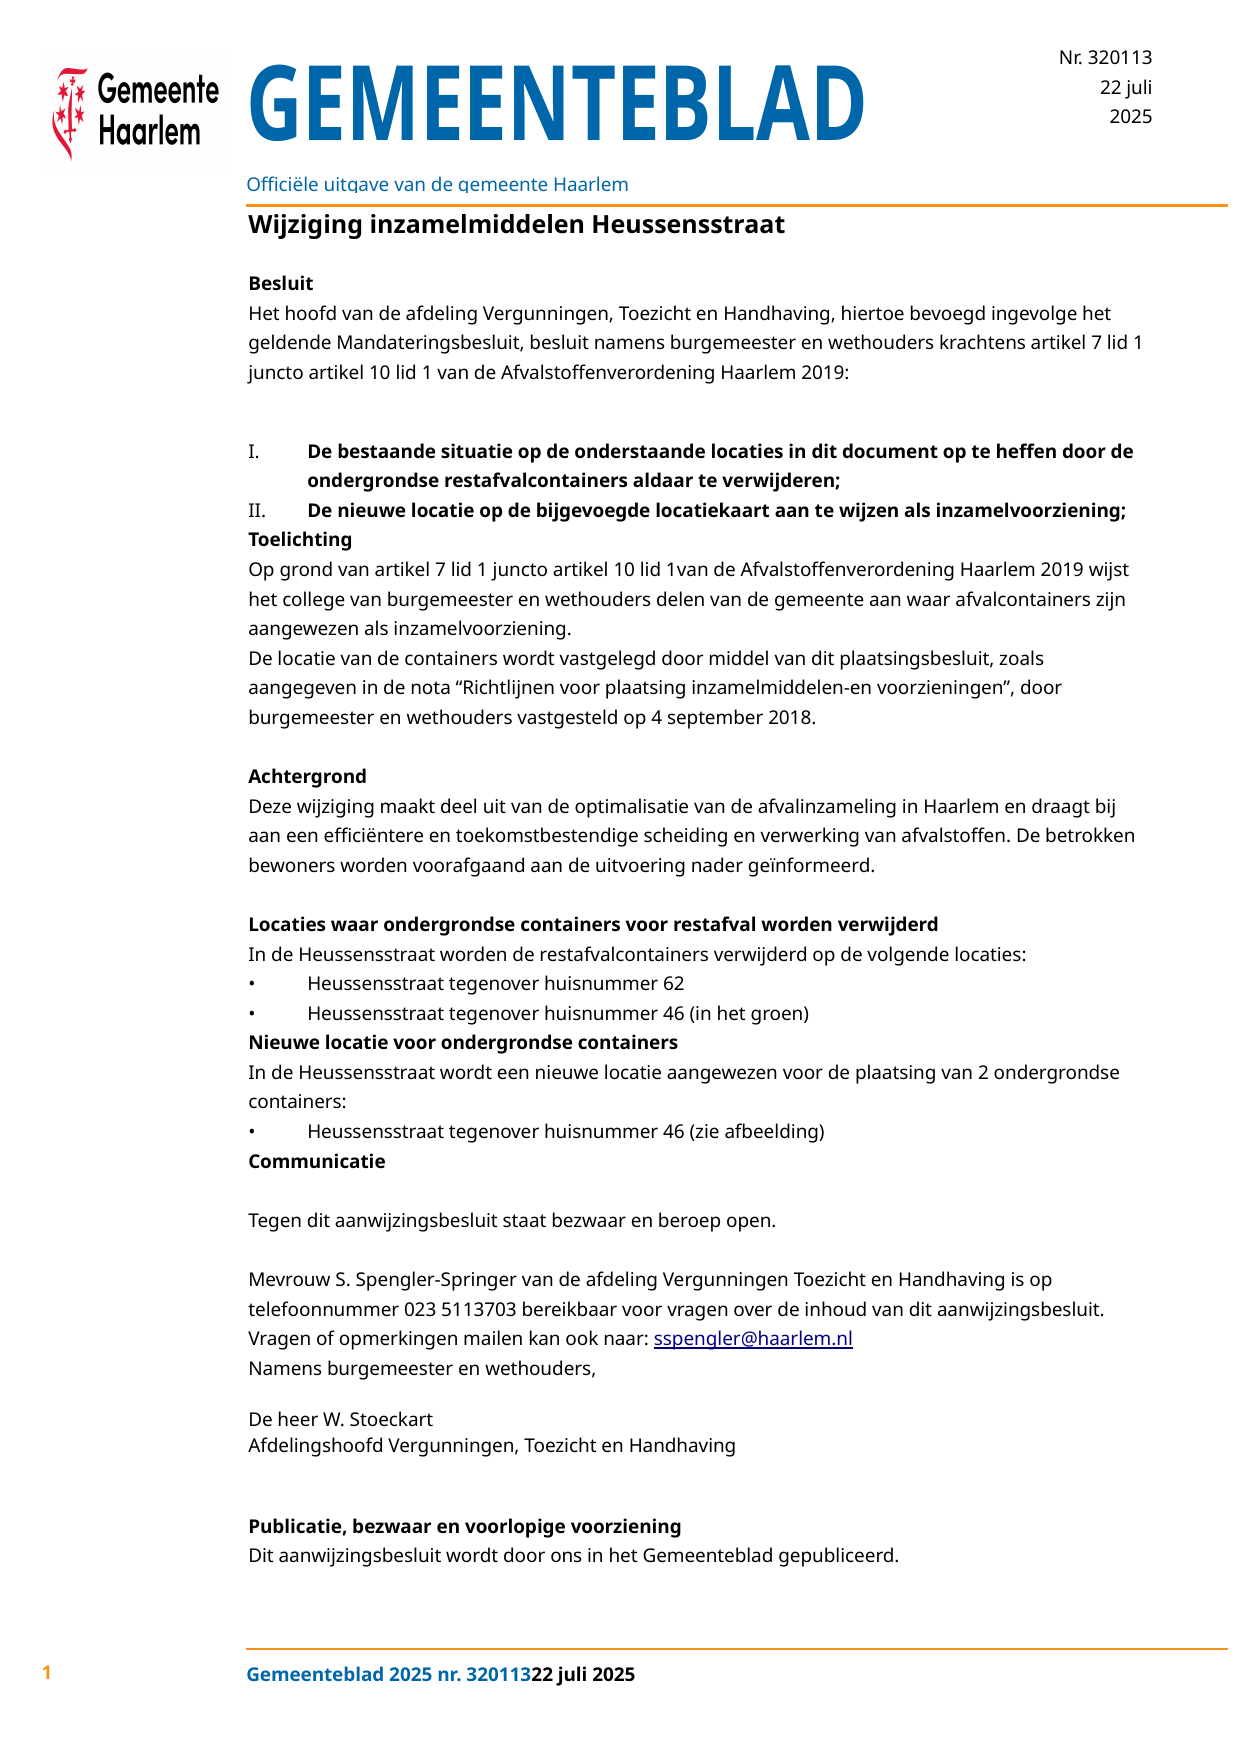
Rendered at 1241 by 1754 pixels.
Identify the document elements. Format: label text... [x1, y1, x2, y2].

text Deze wijziging maakt deel uit van de optimalisatie van de afvalinzameling in Haarlem en draagt bij aan een efficiëntere en toekomstbestendige scheiding en verwerking van afvalstoffen. De betrokken bewoners worden voorafgaand aan de uitvoering nader geïnformeerd. [248, 793, 1152, 878]
text Achtergrond [248, 763, 1152, 789]
list De bestaande situatie op de onderstaande locaties in dit document op te heffen door de ondergrondse restafvalcontainers aldaar te verwijderen; [248, 438, 1152, 493]
text De heer W. Stoeckart [248, 1406, 1152, 1432]
text Het hoofd van de afdeling Vergunningen, Toezicht en Handhaving, hiertoe bevoegd ingevolge het geldende Mandateringsbesluit, besluit namens burgemeester en wethouders krachtens artikel 7 lid 1 juncto artikel 10 lid 1 van de Afvalstoffenverordening Haarlem 2019: [248, 300, 1152, 385]
text In de Heussensstraat worden de restafvalcontainers verwijderd op de volgende locaties: [248, 941, 1152, 967]
picture [41, 47, 231, 172]
text Afdelingshoofd Vergunningen, Toezicht en Handhaving [248, 1432, 1152, 1458]
list Heussensstraat tegenover huisnummer 46 (in het groen) [248, 1000, 1152, 1026]
text Toelichting [248, 527, 1152, 552]
list De nieuwe locatie op de bijgevoegde locatiekaart aan te wijzen als inzamelvoorziening; [248, 497, 1152, 523]
text Communicatie [248, 1148, 1152, 1174]
text Publicatie, bezwaar en voorlopige voorziening [248, 1513, 1152, 1538]
text Tegen dit aanwijzingsbesluit staat bezwaar en beroep open. [248, 1207, 1152, 1233]
text Namens burgemeester en wethouders, [248, 1355, 1152, 1381]
text Op grond van artikel 7 lid 1 juncto artikel 10 lid 1van de Afvalstoffenverordening Haarlem 2019 wijst het college van burgemeester en wethouders delen van de gemeente aan waar afvalcontainers zijn aangewezen als inzamelvoorziening. [248, 556, 1152, 641]
text Dit aanwijzingsbesluit wordt door ons in het Gemeenteblad gepubliceerd. [248, 1542, 1152, 1568]
text Mevrouw S. Spengler-Springer van de afdeling Vergunningen Toezicht en Handhaving is op telefoonnummer 023 5113703 bereikbaar voor vragen over de inhoud van dit aanwijzingsbesluit. Vragen of opmerkingen mailen kan ook naar: sspengler@haarlem.nl [248, 1266, 1152, 1351]
list Heussensstraat tegenover huisnummer 62 [248, 970, 1152, 996]
list Heussensstraat tegenover huisnummer 46 (zie afbeelding) [248, 1118, 1152, 1144]
text In de Heussensstraat wordt een nieuwe locatie aangewezen voor de plaatsing van 2 ondergrondse containers: [248, 1059, 1152, 1114]
text Locaties waar ondergrondse containers voor restafval worden verwijderd [248, 911, 1152, 937]
text Besluit [248, 270, 1152, 296]
text De locatie van de containers wordt vastgelegd door middel van dit plaatsingsbesluit, zoals aangegeven in de nota “Richtlijnen voor plaatsing inzamelmiddelen-en voorzieningen”, door burgemeester en wethouders vastgesteld op 4 september 2018. [248, 645, 1152, 730]
text Wijziging inzamelmiddelen Heussensstraat [248, 207, 1152, 241]
text Nieuwe locatie voor ondergrondse containers [248, 1029, 1152, 1055]
